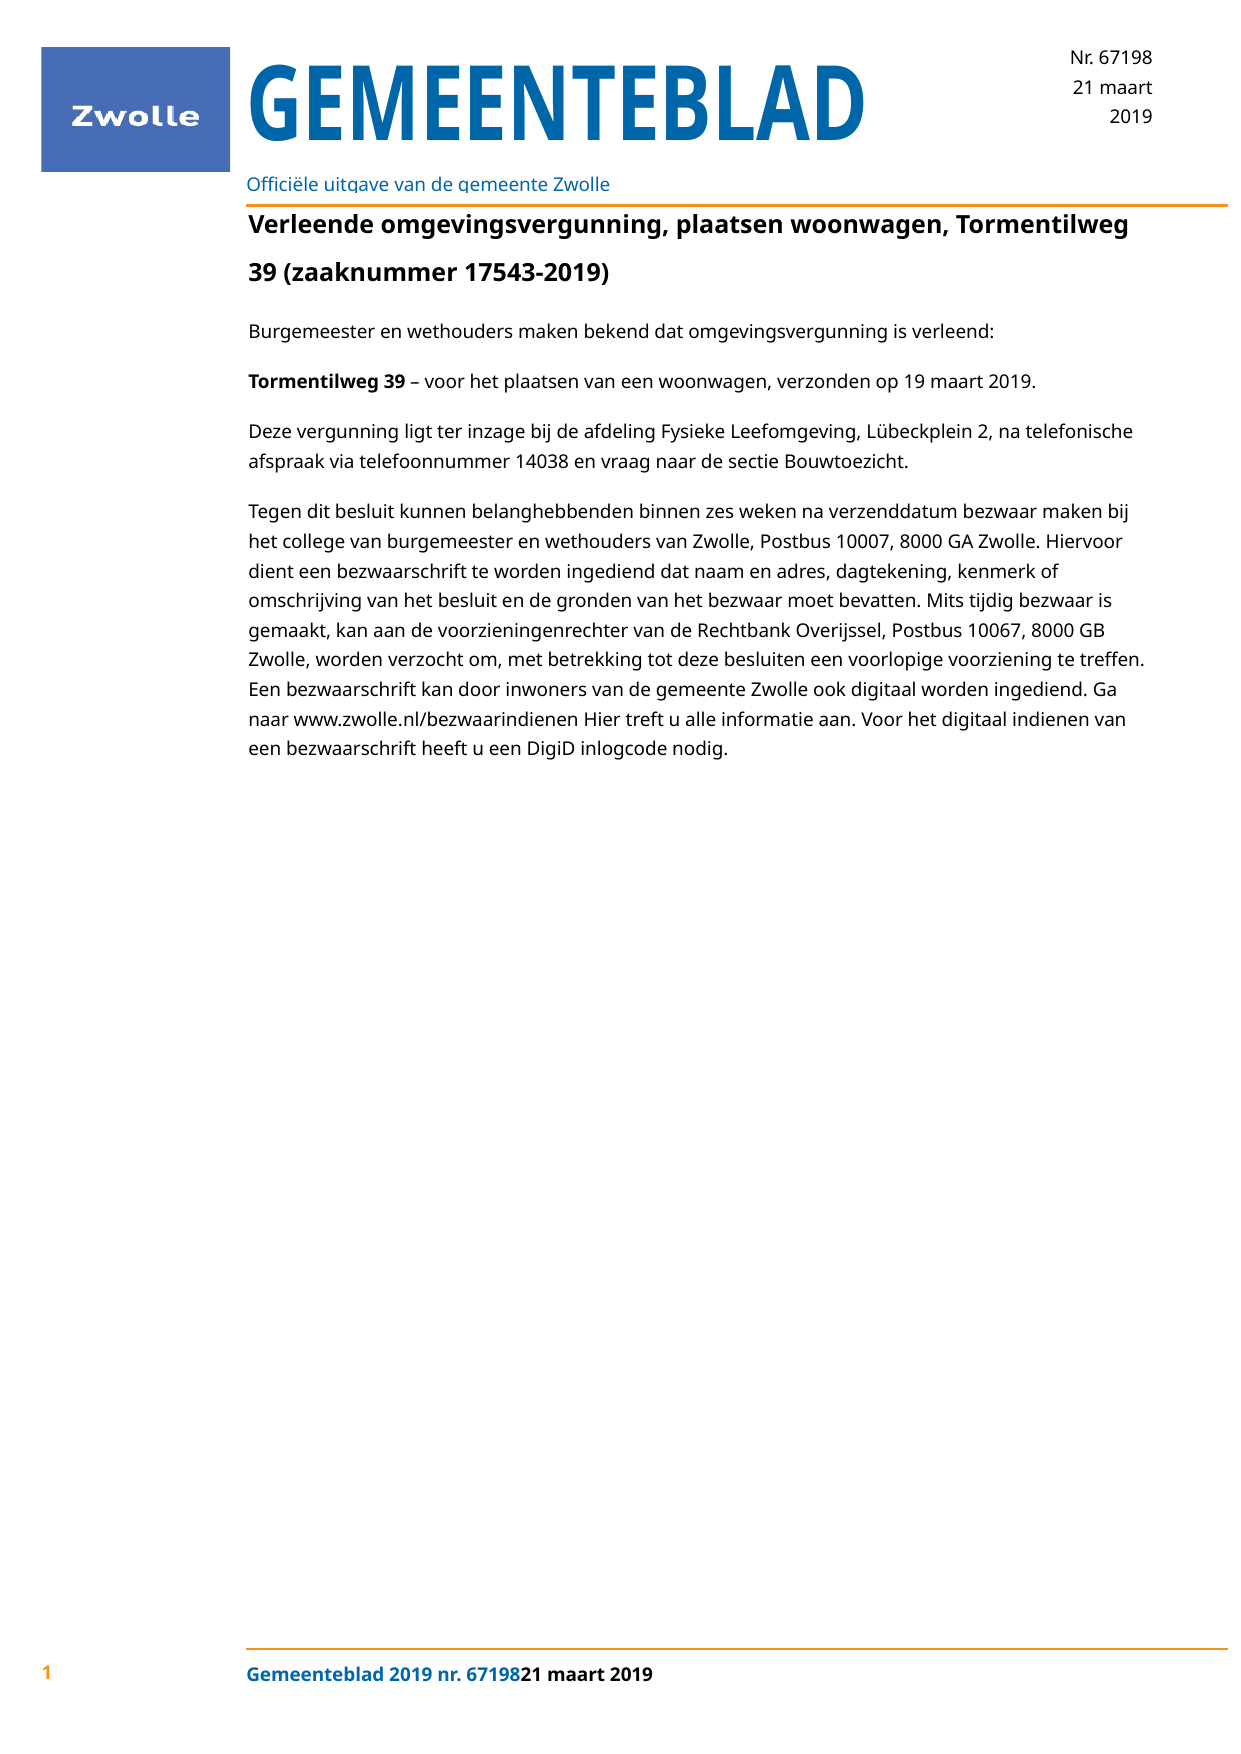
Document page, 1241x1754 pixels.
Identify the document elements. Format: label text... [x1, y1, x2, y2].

text Verleende omgevingsvergunning, plaatsen woonwagen, Tormentilweg 39 (zaaknummer 17543-2019) [248, 207, 1152, 288]
text Tormentilweg 39 – voor het plaatsen van een woonwagen, verzonden op 19 maart 2019. [248, 368, 1152, 394]
text Deze vergunning ligt ter inzage bij de afdeling Fysieke Leefomgeving, Lübeckplein 2, na telefonische afspraak via telefoonnummer 14038 en vraag naar de sectie Bouwtoezicht. [248, 419, 1152, 474]
text Burgemeester en wethouders maken bekend dat omgevingsvergunning is verleend: [248, 318, 1152, 344]
picture [41, 47, 231, 172]
text Tegen dit besluit kunnen belanghebbenden binnen zes weken na verzenddatum bezwaar maken bij het college van burgemeester en wethouders van Zwolle, Postbus 10007, 8000 GA Zwolle. Hiervoor dient een bezwaarschrift te worden ingediend dat naam en adres, dagtekening, kenmerk of omschrijving van het besluit en de gronden van het bezwaar moet bevatten. Mits tijdig bezwaar is gemaakt, kan aan de voorzieningenrechter van de Rechtbank Overijssel, Postbus 10067, 8000 GB Zwolle, worden verzocht om, met betrekking tot deze besluiten een voorlopige voorziening te treffen. Een bezwaarschrift kan door inwoners van de gemeente Zwolle ook digitaal worden ingediend. Ga naar www.zwolle.nl/bezwaarindienen Hier treft u alle informatie aan. Voor het digitaal indienen van een bezwaarschrift heeft u een DigiD inlogcode nodig. [248, 499, 1152, 761]
